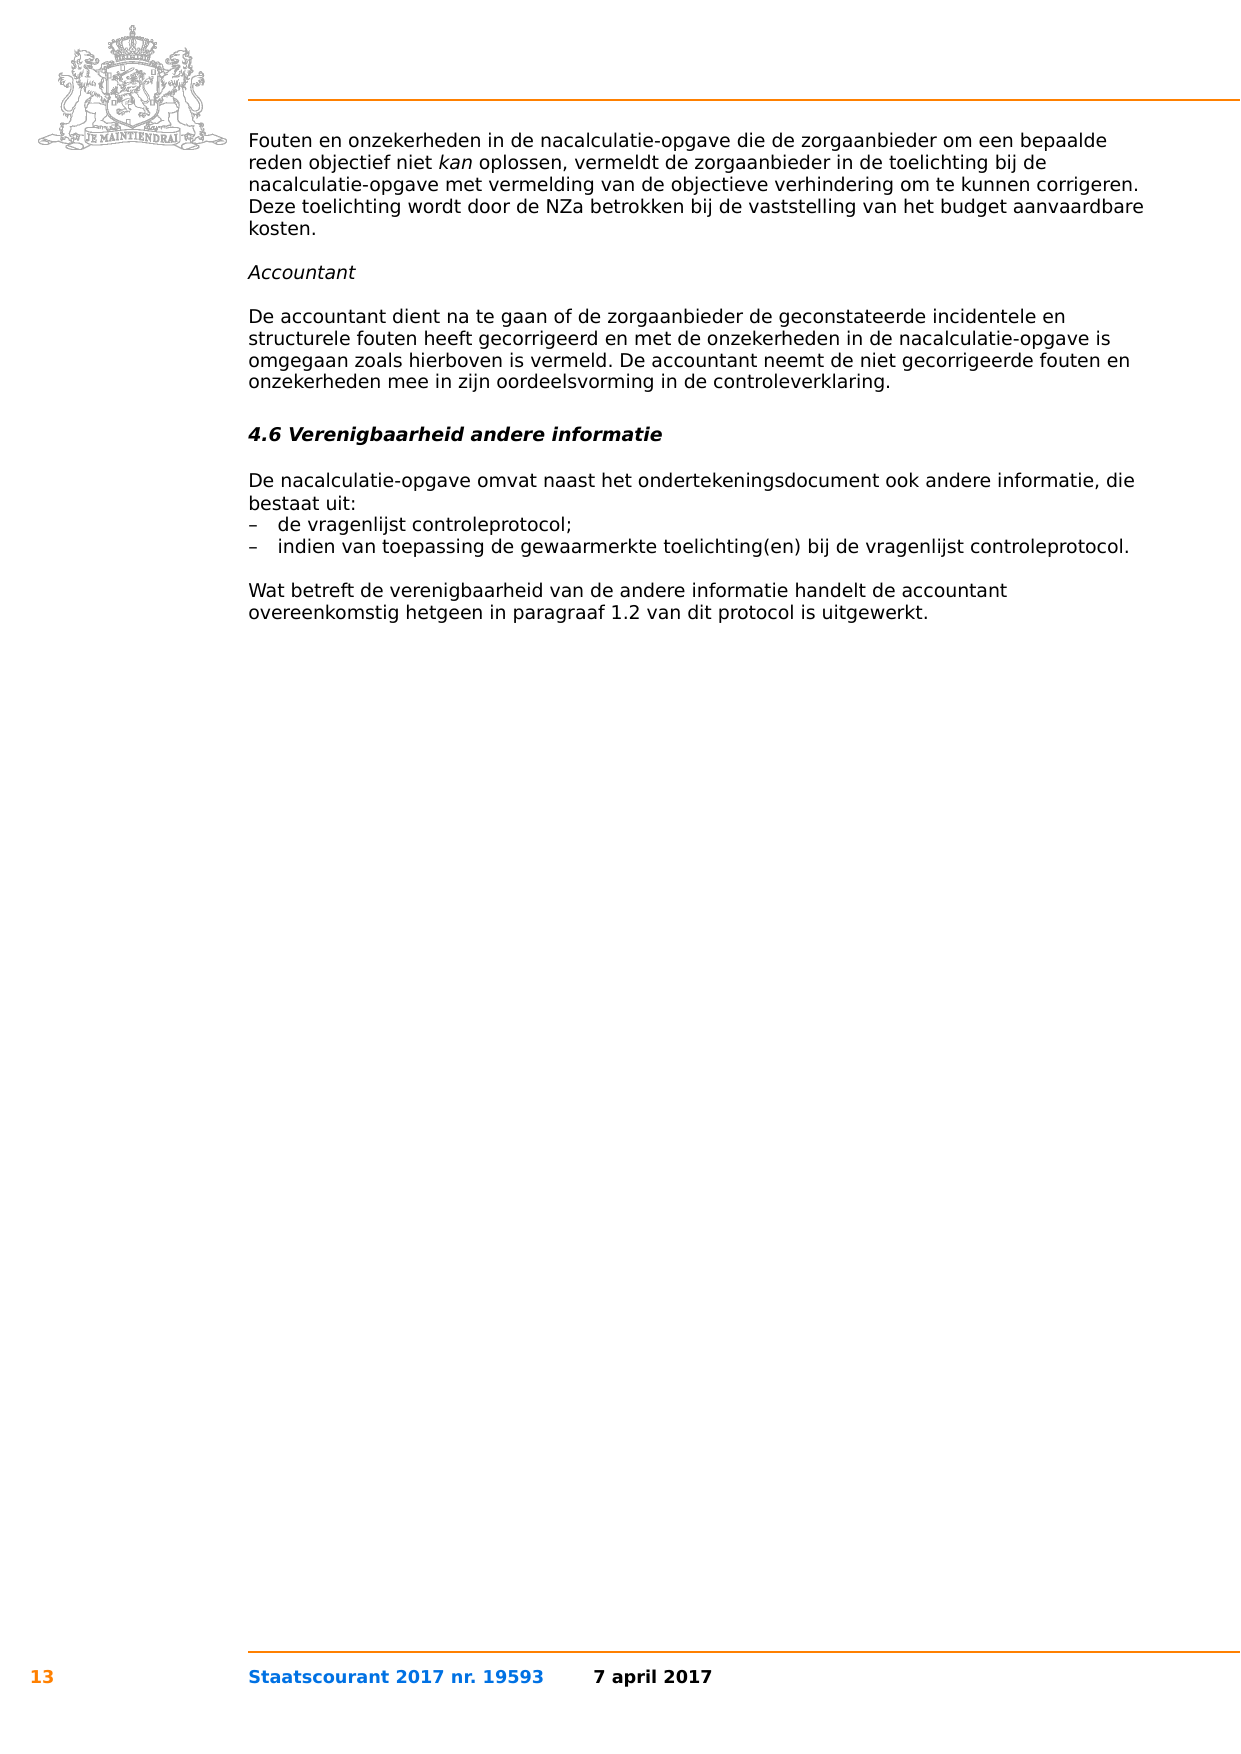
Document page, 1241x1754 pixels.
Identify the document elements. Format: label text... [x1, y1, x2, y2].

text Fouten en onzekerheden in de nacalculatie-opgave die de zorgaanbieder om een bepaalde reden objectief niet kan oplossen, vermeldt de zorgaanbieder in de toelichting bij de nacalculatie-opgave met vermelding van de objectieve verhindering om te kunnen corrigeren. Deze toelichting wordt door de NZa betrokken bij de vaststelling van het budget aanvaardbare kosten. [248, 130, 1163, 240]
text – de vragenlijst controleprotocol; [248, 514, 1163, 536]
text Wat betreft de verenigbaarheid van de andere informatie handelt de accountant overeenkomstig hetgeen in paragraaf 1.2 van dit protocol is uitgewerkt. [248, 580, 1163, 624]
picture [38, 25, 227, 150]
subtitle Accountant [248, 262, 1163, 284]
subtitle 4.6 Verenigbaarheid andere informatie [248, 423, 1163, 445]
text De accountant dient na te gaan of de zorgaanbieder de geconstateerde incidentele en structurele fouten heeft gecorrigeerd en met de onzekerheden in de nacalculatie-opgave is omgegaan zoals hierboven is vermeld. De accountant neemt de niet gecorrigeerde fouten en onzekerheden mee in zijn oordeelsvorming in de controleverklaring. [248, 306, 1163, 393]
text – indien van toepassing de gewaarmerkte toelichting(en) bij de vragenlijst controleprotocol. [248, 536, 1163, 558]
text De nacalculatie-opgave omvat naast het ondertekeningsdocument ook andere informatie, die bestaat uit: [248, 470, 1163, 514]
